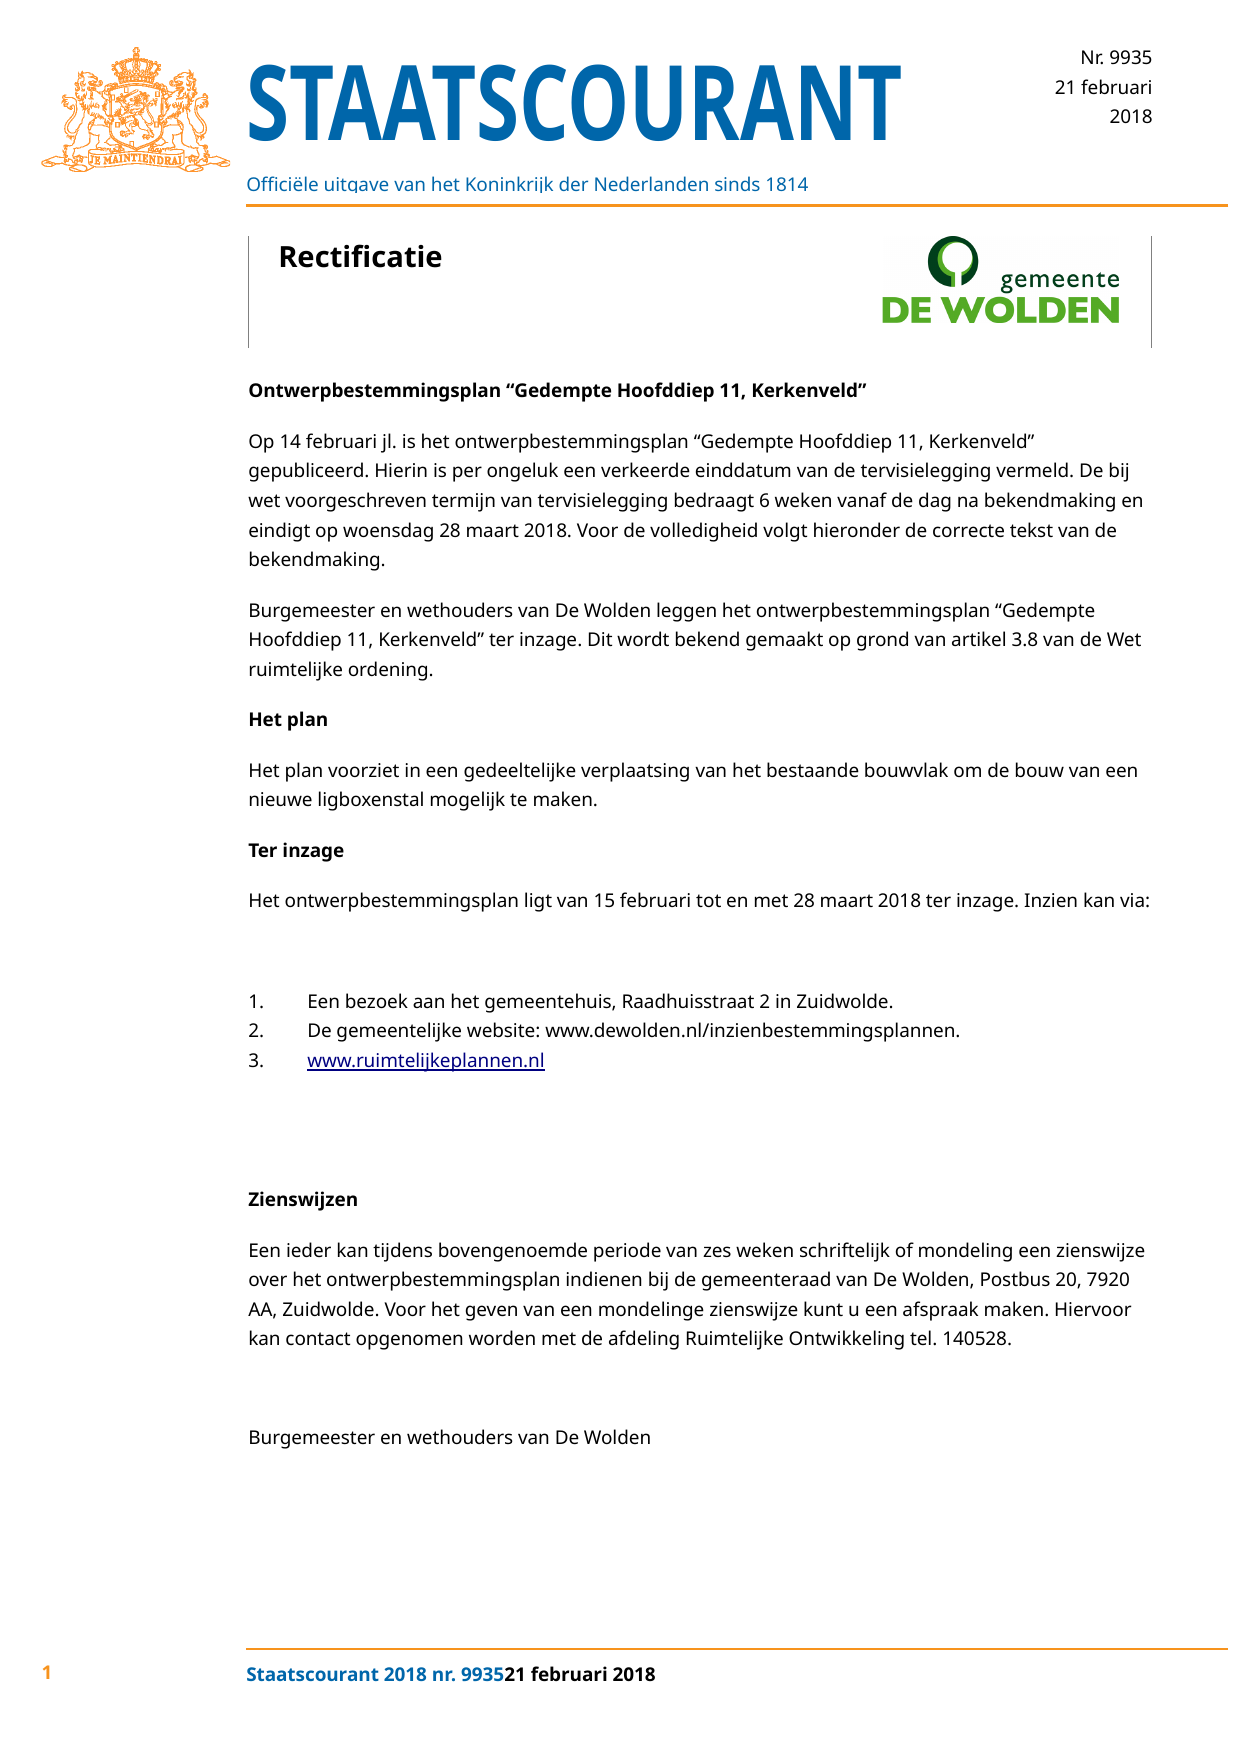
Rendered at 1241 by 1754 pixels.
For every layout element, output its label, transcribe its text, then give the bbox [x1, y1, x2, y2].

text Een ieder kan tijdens bovengenoemde periode van zes weken schriftelijk of mondeling een zienswijze over het ontwerpbestemmingsplan indienen bij de gemeenteraad van De Wolden, Postbus 20, 7920 AA, Zuidwolde. Voor het geven van een mondelinge zienswijze kunt u een afspraak maken. Hiervoor kan contact opgenomen worden met de afdeling Ruimtelijke Ontwikkeling tel. 140528. [248, 1237, 1152, 1351]
text Burgemeester en wethouders van De Wolden [248, 1424, 1152, 1449]
text Het plan voorziet in een gedeeltelijke verplaatsing van het bestaande bouwvlak om de bouw van een nieuwe ligboxenstal mogelijk te maken. [248, 757, 1152, 812]
picture [882, 236, 1119, 323]
list Een bezoek aan het gemeentehuis, Raadhuisstraat 2 in Zuidwolde. [248, 988, 1152, 1014]
table_header [1119, 236, 1151, 322]
list De gemeentelijke website: www.dewolden.nl/inzienbestemmingsplannen. [248, 1018, 1152, 1043]
table_header [850, 236, 882, 322]
picture [41, 47, 231, 172]
table_header Rectificatie [249, 236, 850, 348]
list www.ruimtelijkeplannen.nl [248, 1047, 1152, 1073]
text Ter inzage [248, 837, 1152, 863]
text Zienswijzen [248, 1186, 1152, 1212]
text Burgemeester en wethouders van De Wolden leggen het ontwerpbestemmingsplan “Gedempte Hoofddiep 11, Kerkenveld” ter inzage. Dit wordt bekend gemaakt op grond van artikel 3.8 van de Wet ruimtelijke ordening. [248, 597, 1152, 682]
table_header [850, 323, 1151, 348]
text Het ontwerpbestemmingsplan ligt van 15 februari tot en met 28 maart 2018 ter inzage. Inzien kan via: [248, 887, 1152, 913]
text Het plan [248, 706, 1152, 732]
text Ontwerpbestemmingsplan “Gedempte Hoofddiep 11, Kerkenveld” [248, 378, 1152, 403]
text Op 14 februari jl. is het ontwerpbestemmingsplan “Gedempte Hoofddiep 11, Kerkenveld” gepubliceerd. Hierin is per ongeluk een verkeerde einddatum van de tervisielegging vermeld. De bij wet voorgeschreven termijn van tervisielegging bedraagt 6 weken vanaf de dag na bekendmaking en eindigt op woensdag 28 maart 2018. Voor de volledigheid volgt hieronder de correcte tekst van de bekendmaking. [248, 428, 1152, 572]
